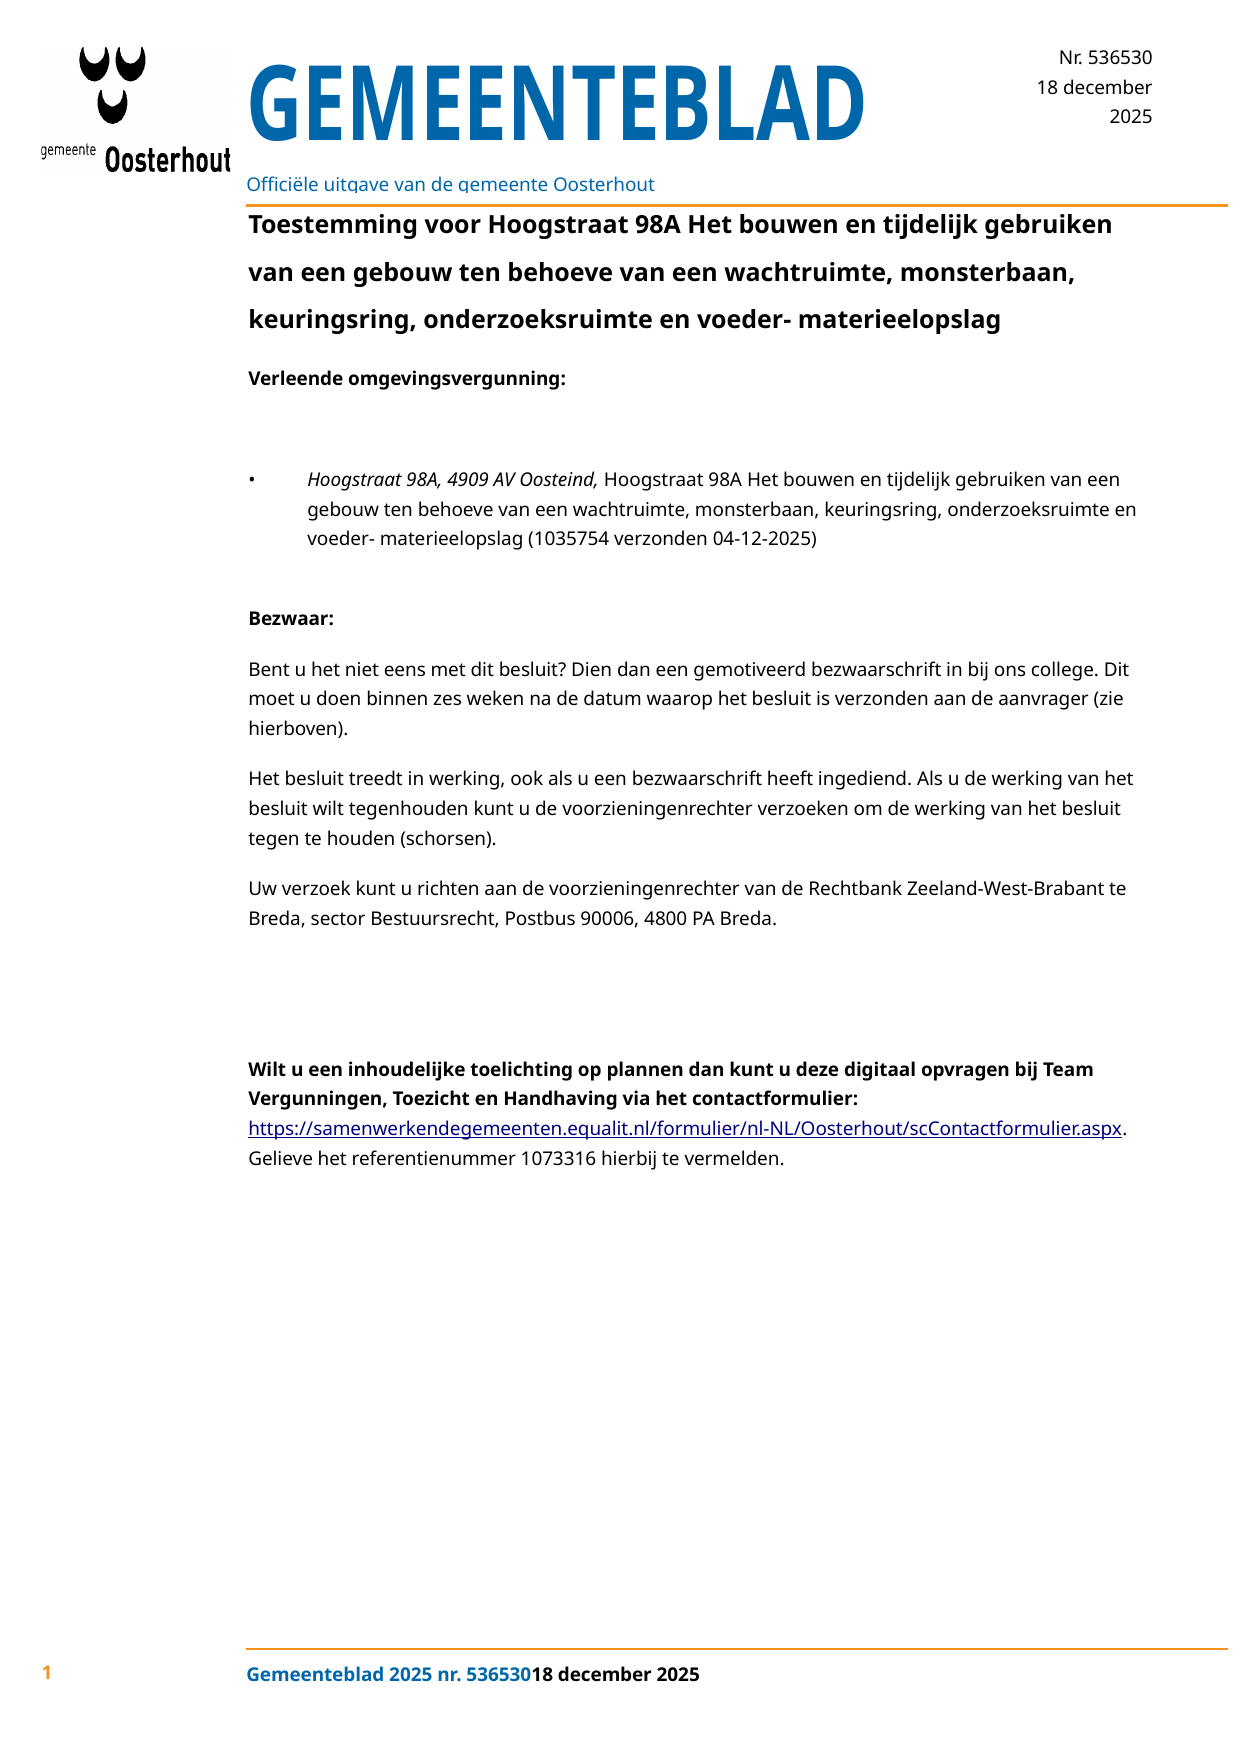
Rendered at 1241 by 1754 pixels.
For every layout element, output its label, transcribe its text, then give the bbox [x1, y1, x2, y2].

text Toestemming voor Hoogstraat 98A Het bouwen en tijdelijk gebruiken van een gebouw ten behoeve van een wachtruimte, monsterbaan, keuringsring, onderzoeksruimte en voeder- materieelopslag [248, 207, 1152, 336]
picture [41, 47, 231, 172]
text Bezwaar: [248, 606, 1152, 631]
text Uw verzoek kunt u richten aan de voorzieningenrechter van de Rechtbank Zeeland-West-Brabant te Breda, sector Bestuursrecht, Postbus 90006, 4800 PA Breda. [248, 875, 1152, 930]
list Hoogstraat 98A, 4909 AV Oosteind, Hoogstraat 98A Het bouwen en tijdelijk gebruiken van een gebouw ten behoeve van een wachtruimte, monsterbaan, keuringsring, onderzoeksruimte en voeder- materieelopslag (1035754 verzonden 04-12-2025) [248, 466, 1152, 551]
text Het besluit treedt in werking, ook als u een bezwaarschrift heeft ingediend. Als u de werking van het besluit wilt tegenhouden kunt u de voorzieningenrechter verzoeken om de werking van het besluit tegen te houden (schorsen). [248, 766, 1152, 850]
text Wilt u een inhoudelijke toelichting op plannen dan kunt u deze digitaal opvragen bij Team Vergunningen, Toezicht en Handhaving via het contactformulier: https://samenwerkendegemeenten.equalit.nl/formulier/nl-NL/Oosterhout/scContactformulier.aspx. Gelieve het referentienummer 1073316 hierbij te vermelden. [248, 1056, 1152, 1170]
text Bent u het niet eens met dit besluit? Dien dan een gemotiveerd bezwaarschrift in bij ons college. Dit moet u doen binnen zes weken na de datum waarop het besluit is verzonden aan de aanvrager (zie hierboven). [248, 656, 1152, 741]
text Verleende omgevingsvergunning: [248, 366, 1152, 391]
